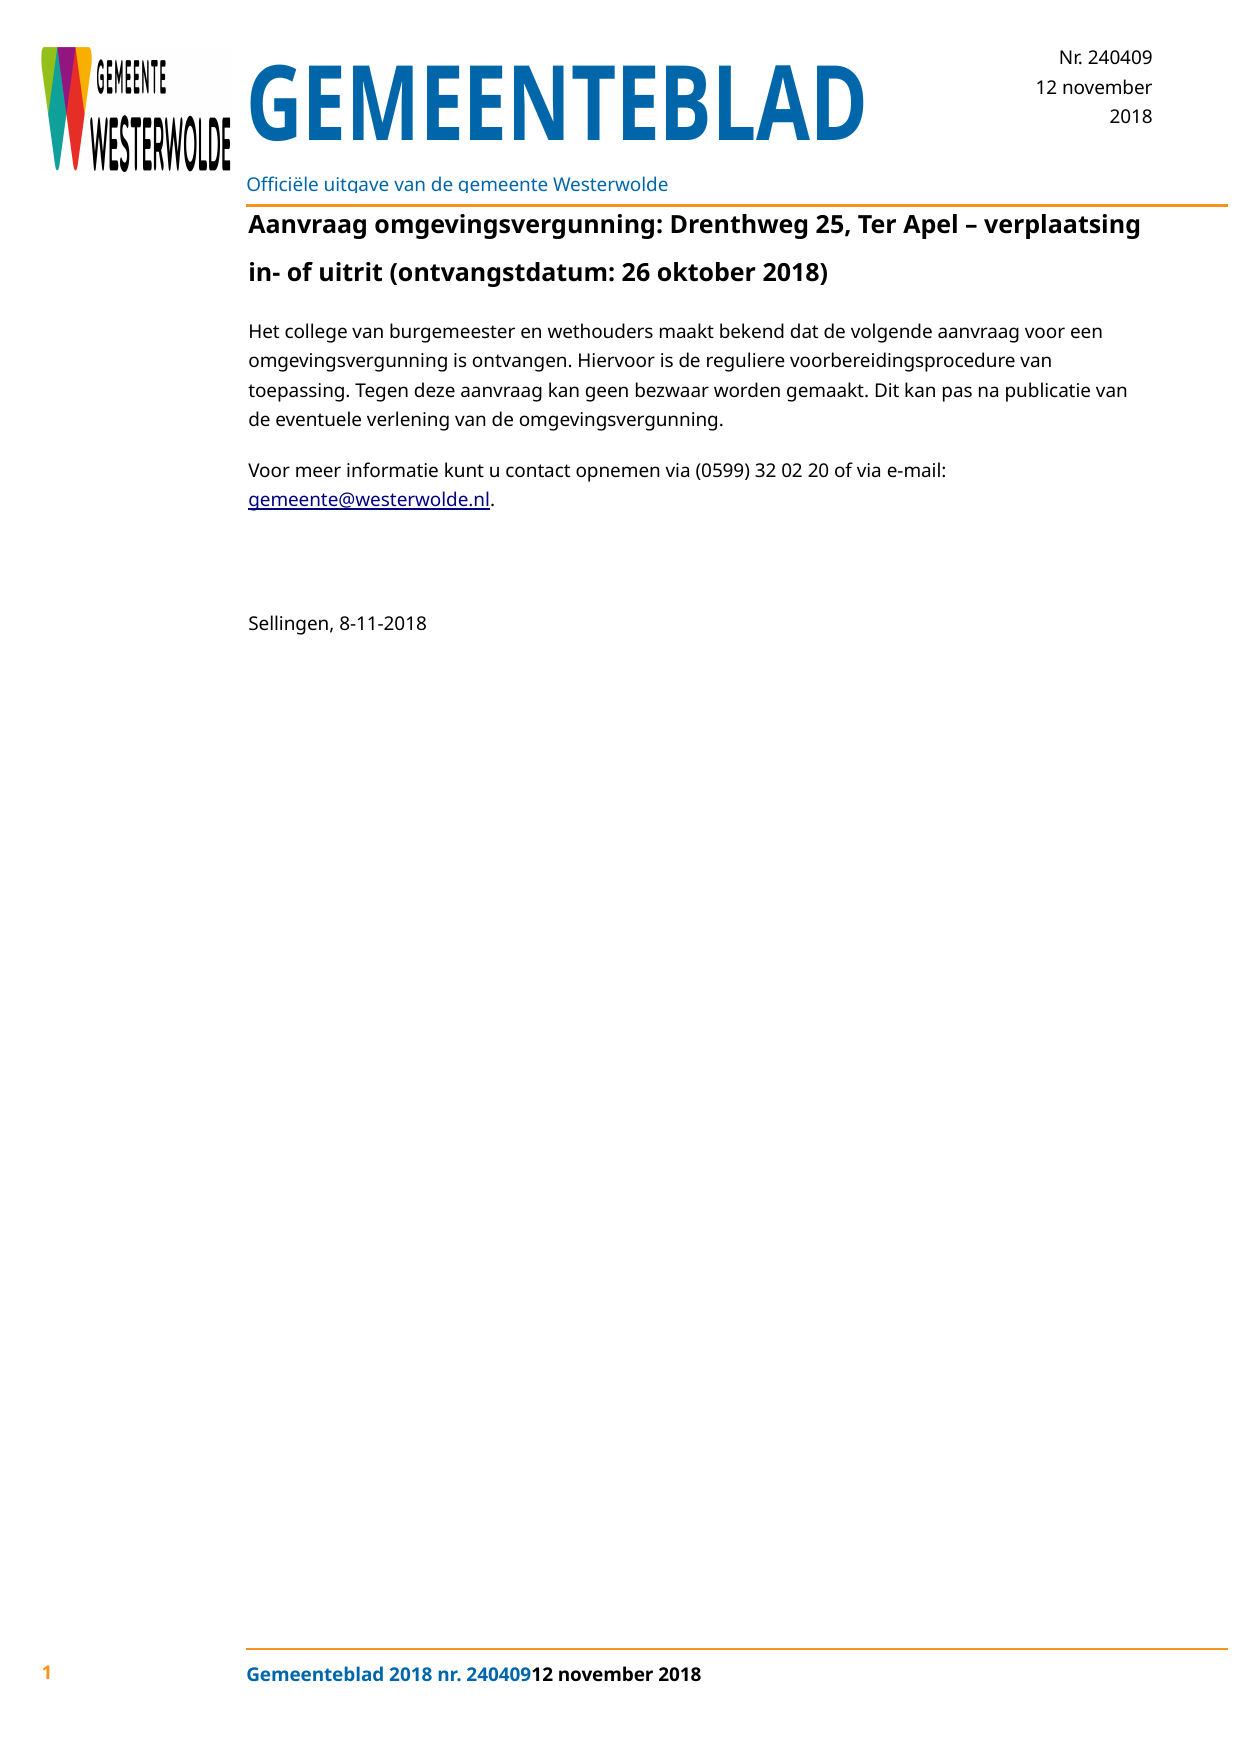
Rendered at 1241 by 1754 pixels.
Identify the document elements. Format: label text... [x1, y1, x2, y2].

text Voor meer informatie kunt u contact opnemen via (0599) 32 02 20 of via e-mail: gemeente@westerwolde.nl. [248, 457, 1152, 512]
text Aanvraag omgevingsvergunning: Drenthweg 25, Ter Apel – verplaatsing in- of uitrit (ontvangstdatum: 26 oktober 2018) [248, 207, 1152, 288]
text Het college van burgemeester en wethouders maakt bekend dat de volgende aanvraag voor een omgevingsvergunning is ontvangen. Hiervoor is de reguliere voorbereidingsprocedure van toepassing. Tegen deze aanvraag kan geen bezwaar worden gemaakt. Dit kan pas na publicatie van de eventuele verlening van de omgevingsvergunning. [248, 318, 1152, 432]
text Sellingen, 8-11-2018 [248, 611, 1152, 636]
picture [41, 47, 231, 172]
